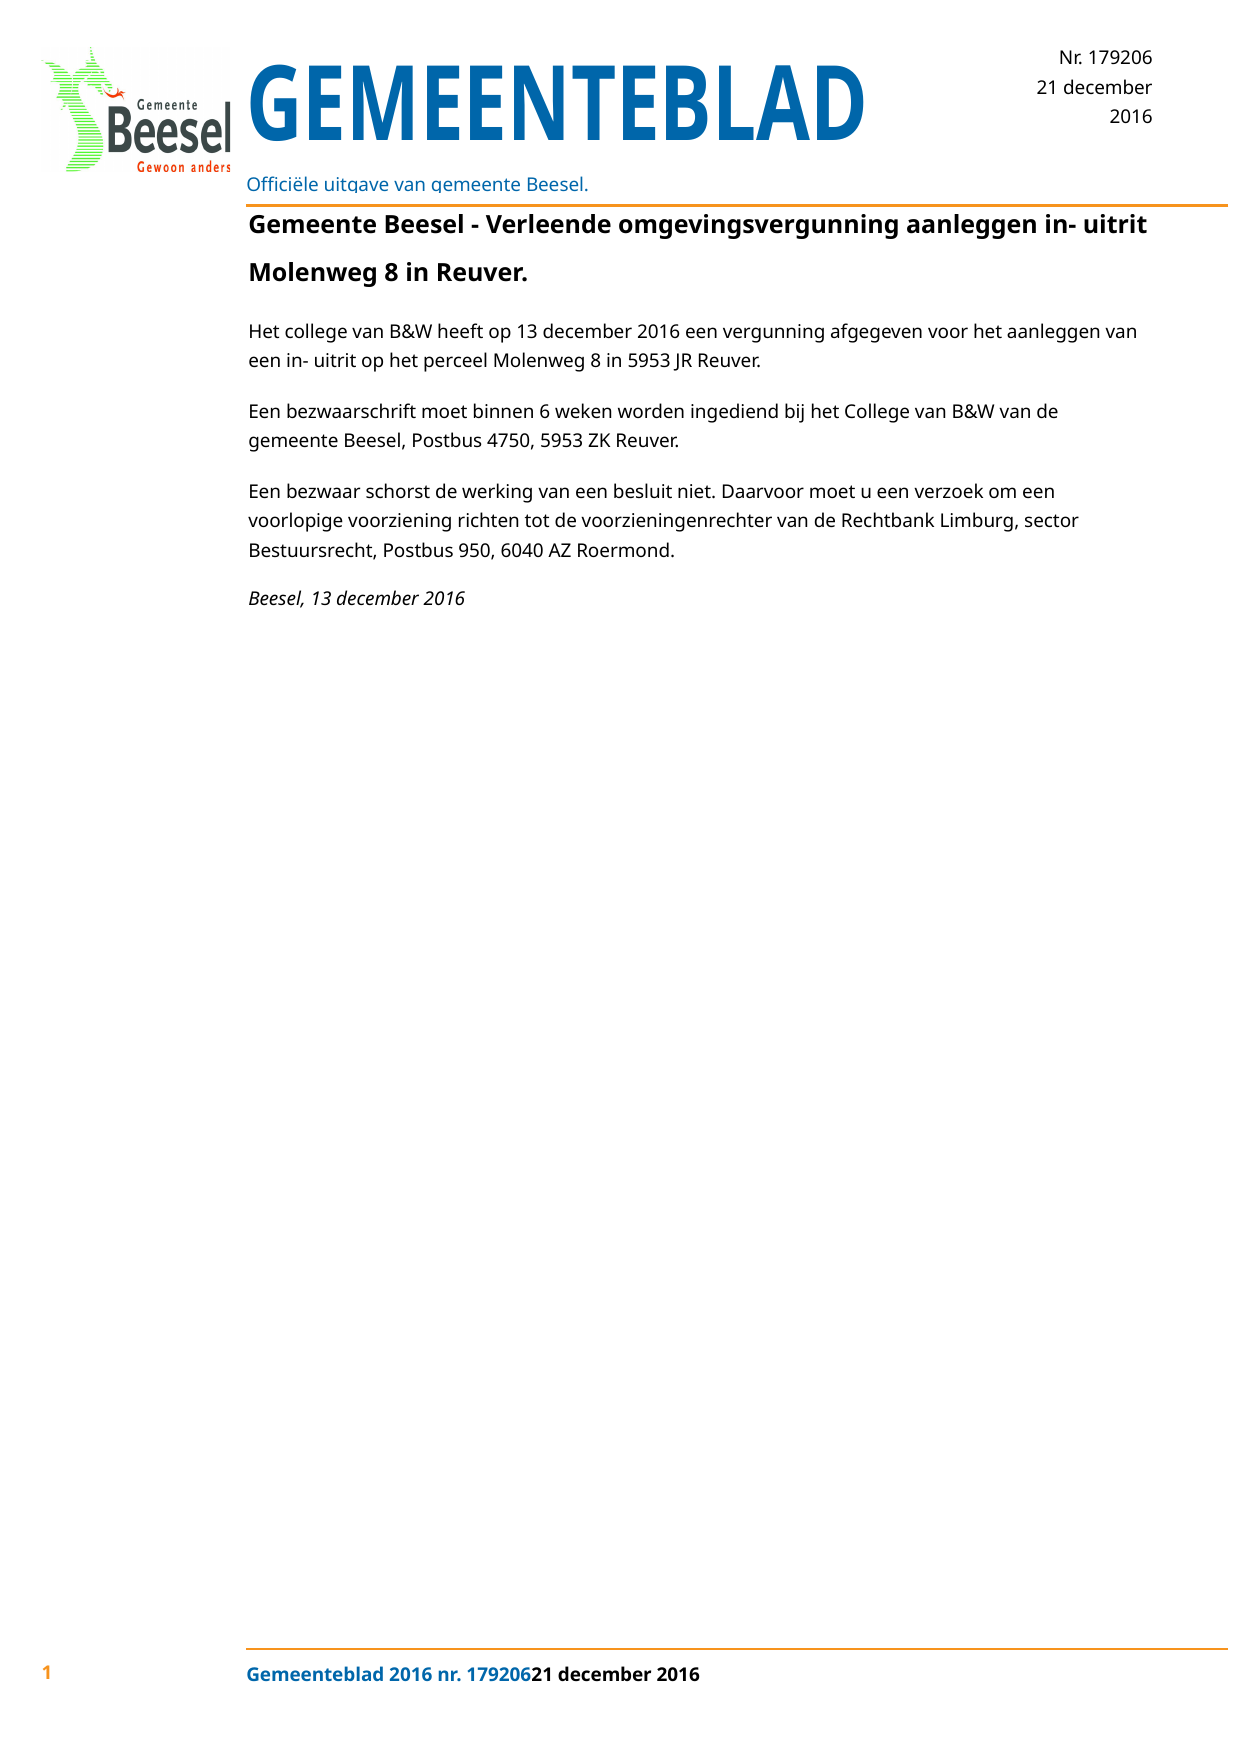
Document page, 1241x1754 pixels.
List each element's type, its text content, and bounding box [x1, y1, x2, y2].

text Een bezwaarschrift moet binnen 6 weken worden ingediend bij het College van B&W van de gemeente Beesel, Postbus 4750, 5953 ZK Reuver. [248, 398, 1152, 453]
text Beesel, 13 december 2016 [248, 585, 1152, 611]
text Het college van B&W heeft op 13 december 2016 een vergunning afgegeven voor het aanleggen van een in- uitrit op het perceel Molenweg 8 in 5953 JR Reuver. [248, 318, 1152, 373]
text Een bezwaar schorst de werking van een besluit niet. Daarvoor moet u een verzoek om een voorlopige voorziening richten tot de voorzieningenrechter van de Rechtbank Limburg, sector Bestuursrecht, Postbus 950, 6040 AZ Roermond. [248, 478, 1152, 563]
text Gemeente Beesel - Verleende omgevingsvergunning aanleggen in- uitrit Molenweg 8 in Reuver. [248, 207, 1152, 288]
picture [41, 47, 231, 172]
